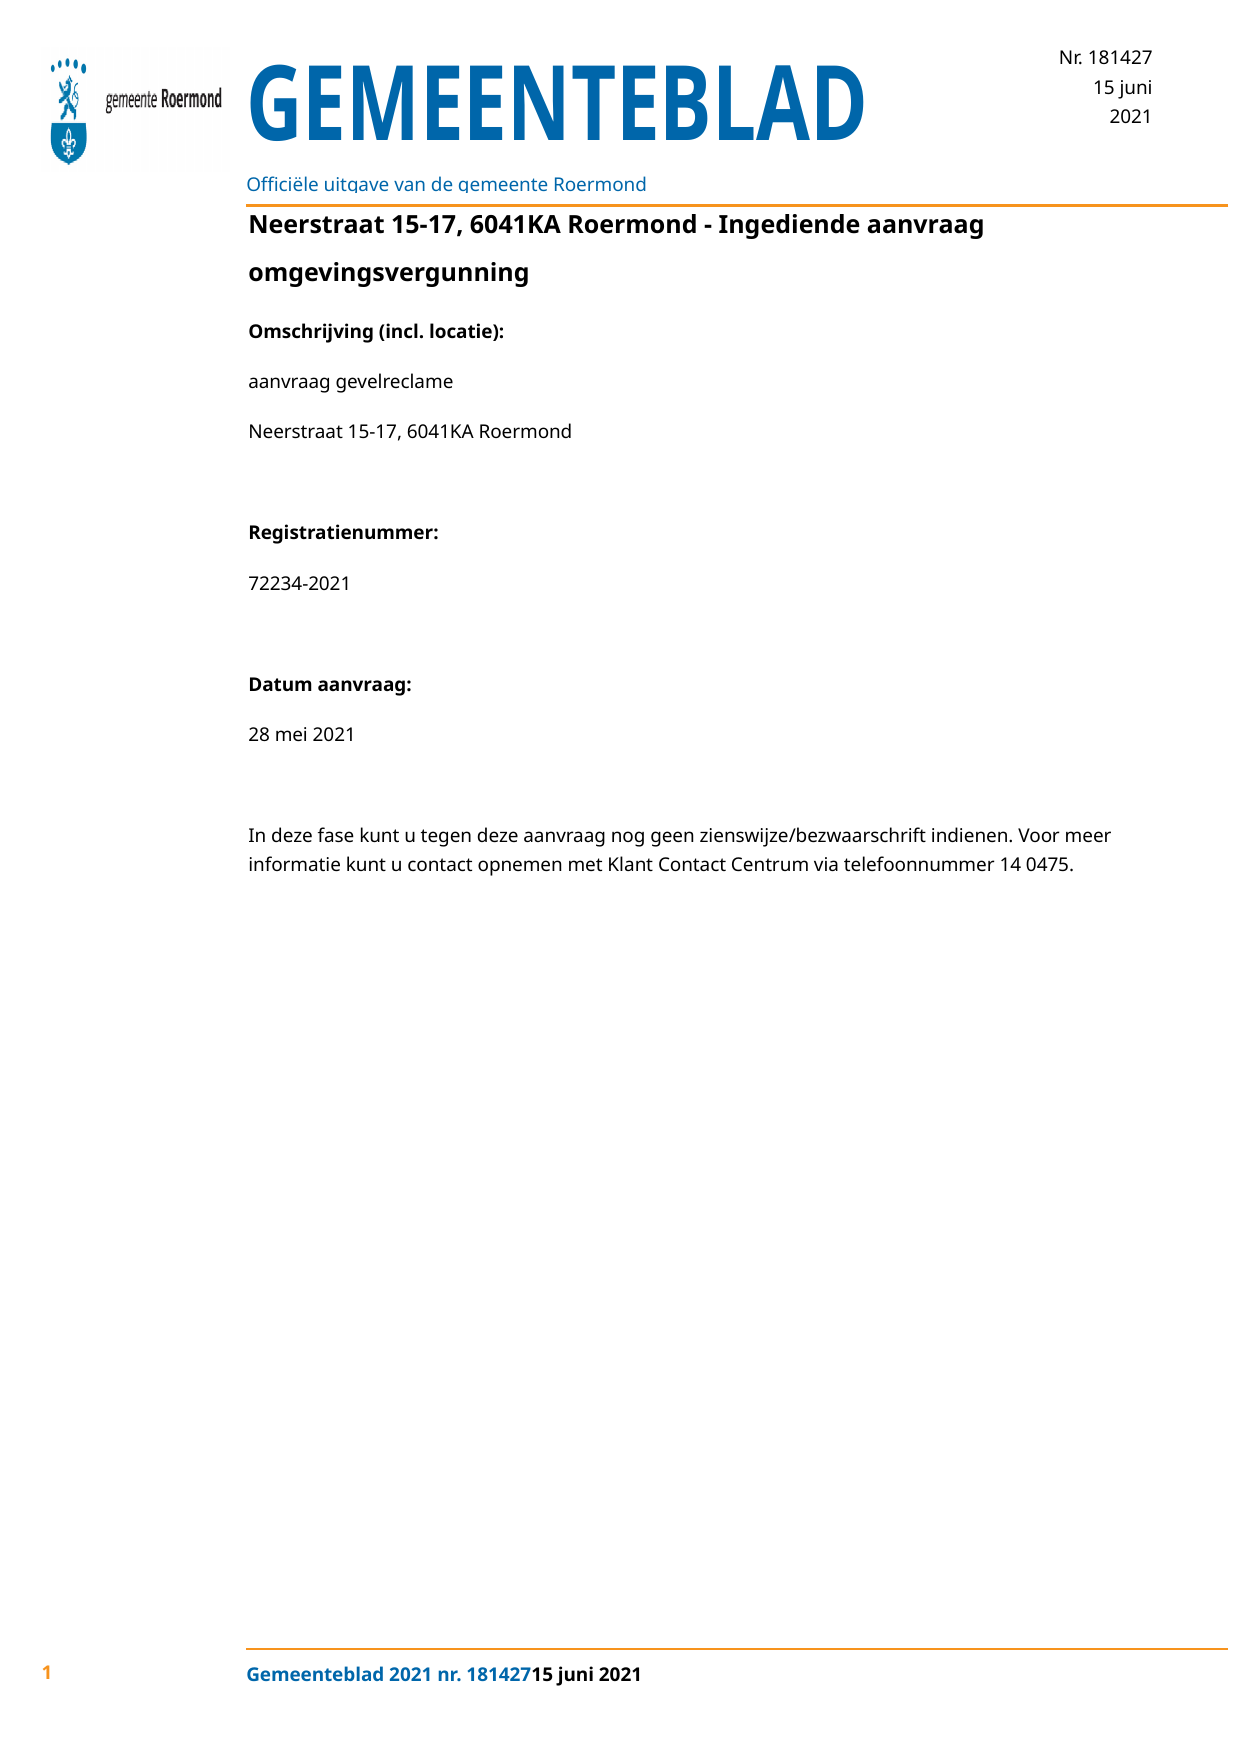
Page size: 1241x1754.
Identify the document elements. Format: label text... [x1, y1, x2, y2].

text Datum aanvraag: [248, 671, 1152, 697]
text In deze fase kunt u tegen deze aanvraag nog geen zienswijze/bezwaarschrift indienen. Voor meer informatie kunt u contact opnemen met Klant Contact Centrum via telefoonnummer 14 0475. [248, 822, 1152, 877]
text Registratienummer: [248, 519, 1152, 545]
text Omschrijving (incl. locatie): [248, 318, 1152, 344]
text 28 mei 2021 [248, 721, 1152, 747]
picture [41, 47, 231, 172]
text Neerstraat 15-17, 6041KA Roermond [248, 419, 1152, 444]
text Neerstraat 15-17, 6041KA Roermond - Ingediende aanvraag omgevingsvergunning [248, 207, 1152, 288]
text 72234-2021 [248, 570, 1152, 596]
text aanvraag gevelreclame [248, 368, 1152, 394]
